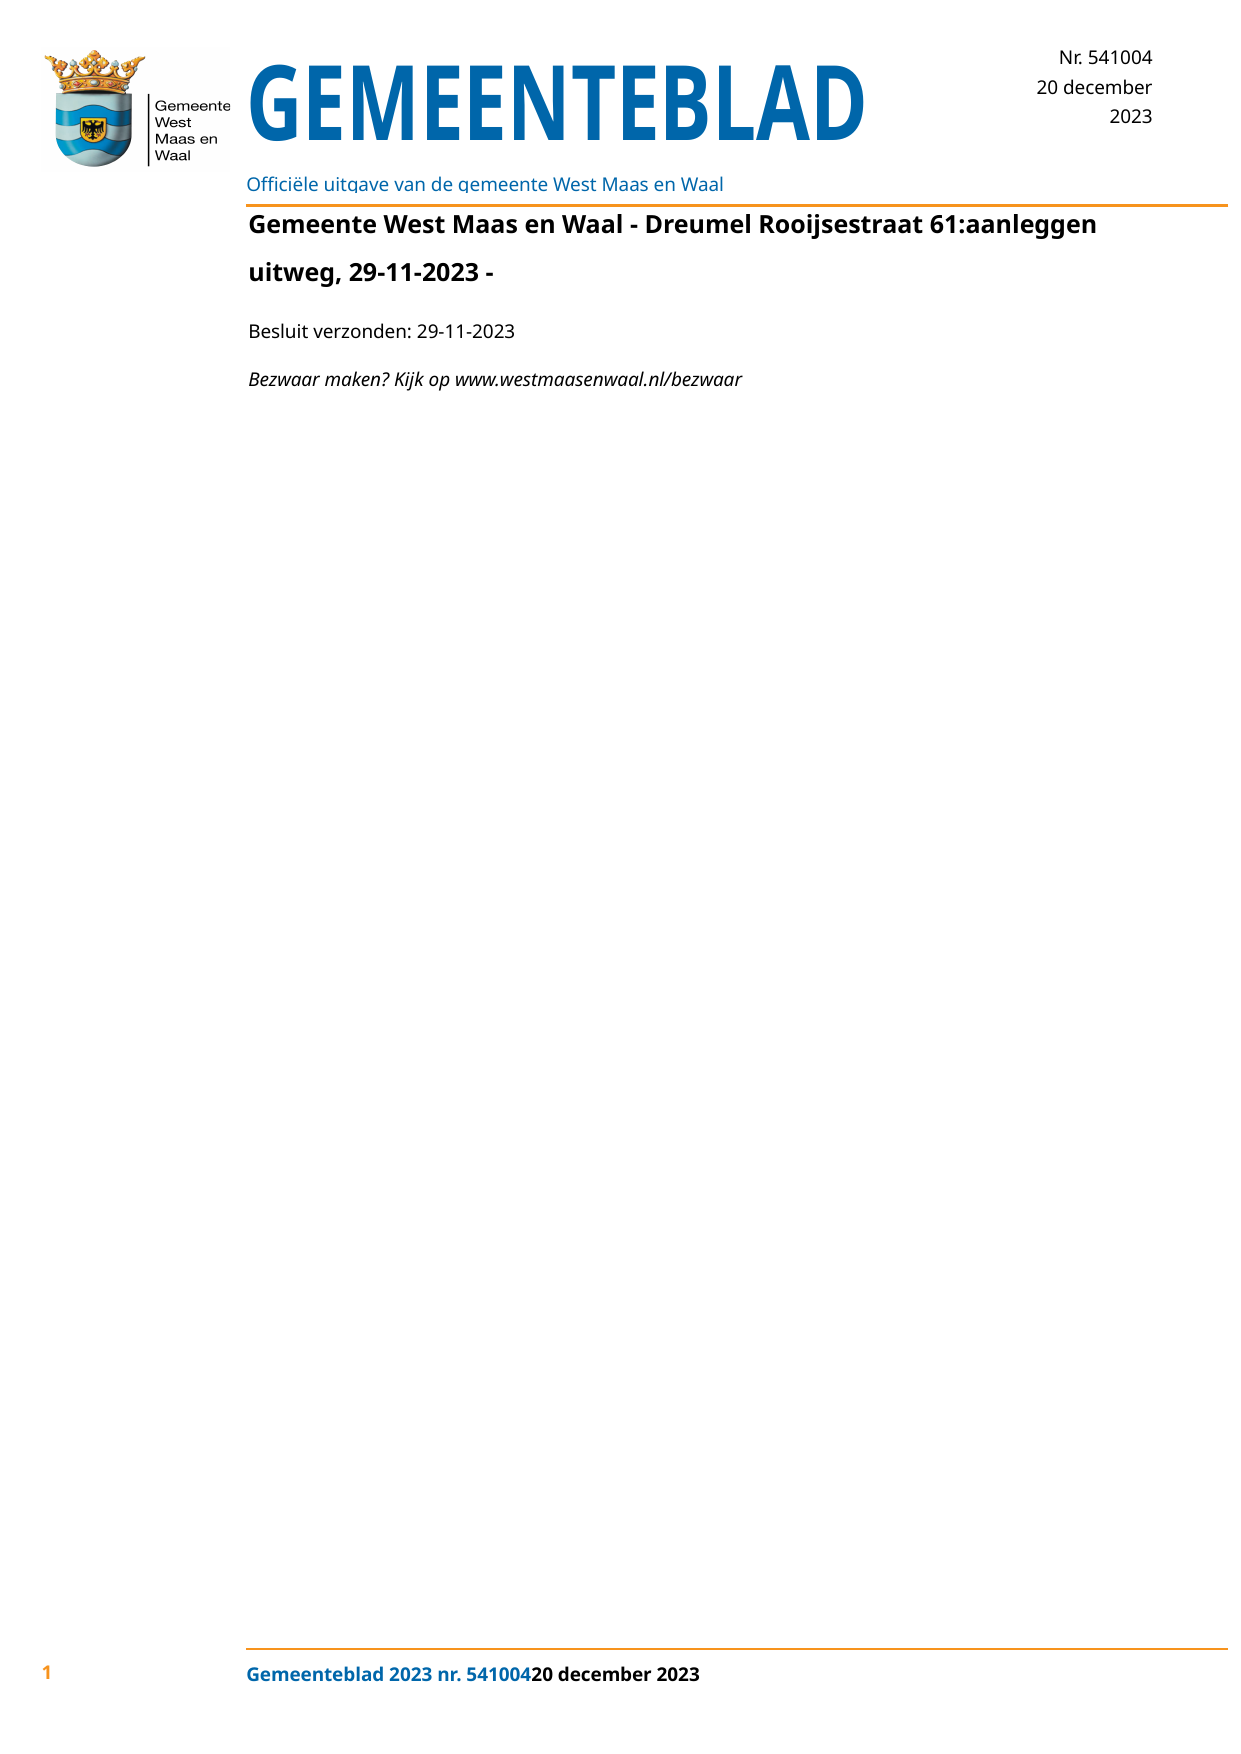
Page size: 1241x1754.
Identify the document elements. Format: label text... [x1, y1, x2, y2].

picture [41, 47, 231, 172]
text Bezwaar maken? Kijk op www.westmaasenwaal.nl/bezwaar [248, 366, 1152, 391]
text Gemeente West Maas en Waal - Dreumel Rooijsestraat 61:aanleggen uitweg, 29-11-2023 - [248, 207, 1152, 288]
text Besluit verzonden: 29-11-2023 [248, 318, 1152, 344]
